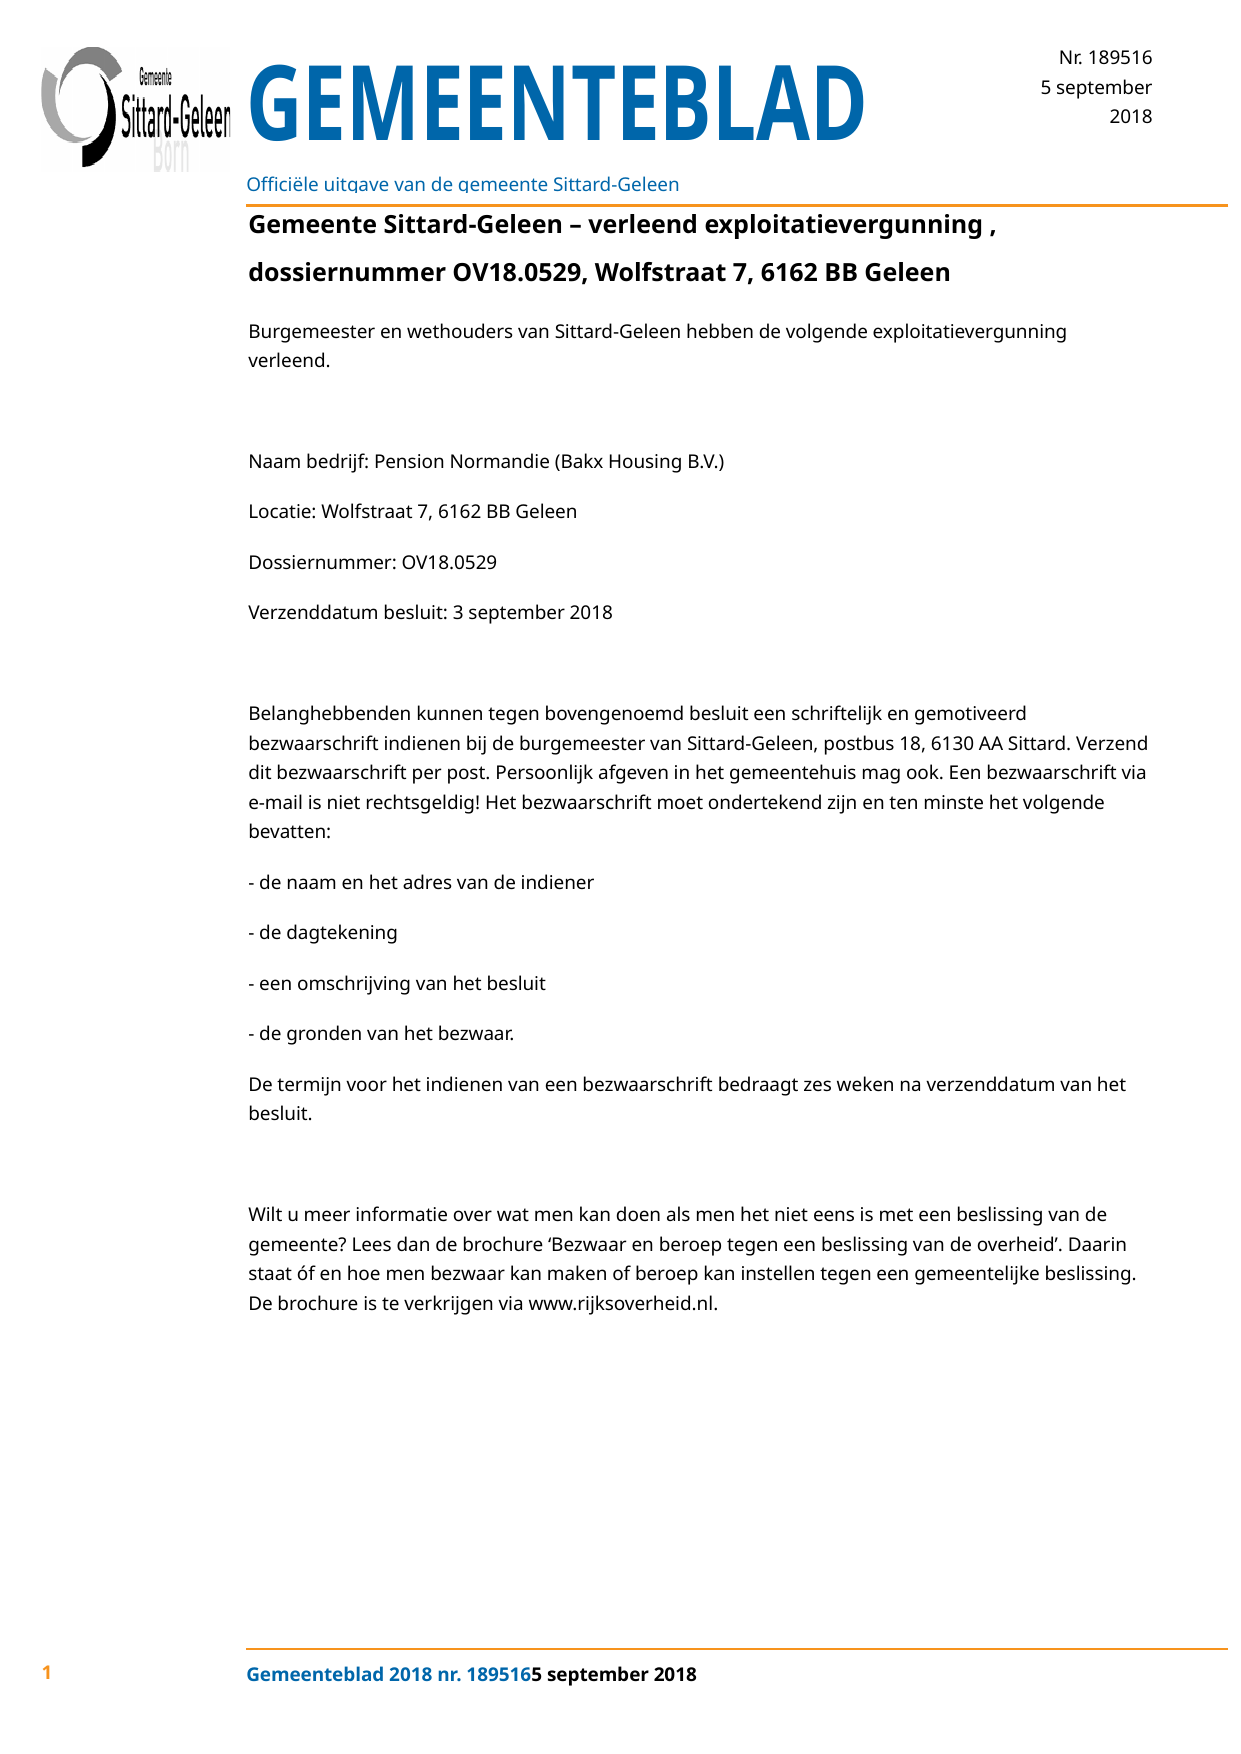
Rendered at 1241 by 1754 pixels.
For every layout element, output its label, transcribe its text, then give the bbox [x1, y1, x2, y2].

text - een omschrijving van het besluit [248, 970, 1152, 996]
text Gemeente Sittard-Geleen – verleend exploitatievergunning , dossiernummer OV18.0529, Wolfstraat 7, 6162 BB Geleen [248, 207, 1152, 288]
text Belanghebbenden kunnen tegen bovengenoemd besluit een schriftelijk en gemotiveerd bezwaarschrift indienen bij de burgemeester van Sittard-Geleen, postbus 18, 6130 AA Sittard. Verzend dit bezwaarschrift per post. Persoonlijk afgeven in het gemeentehuis mag ook. Een bezwaarschrift via e-mail is niet rechtsgeldig! Het bezwaarschrift moet ondertekend zijn en ten minste het volgende bevatten: [248, 700, 1152, 844]
text Verzenddatum besluit: 3 september 2018 [248, 599, 1152, 625]
picture [41, 47, 231, 172]
text De termijn voor het indienen van een bezwaarschrift bedraagt zes weken na verzenddatum van het besluit. [248, 1071, 1152, 1126]
text - de gronden van het bezwaar. [248, 1020, 1152, 1046]
text Burgemeester en wethouders van Sittard-Geleen hebben de volgende exploitatievergunning verleend. [248, 318, 1152, 373]
text - de naam en het adres van de indiener [248, 869, 1152, 895]
text Wilt u meer informatie over wat men kan doen als men het niet eens is met een beslissing van de gemeente? Lees dan de brochure ‘Bezwaar en beroep tegen een beslissing van de overheid’. Daarin staat óf en hoe men bezwaar kan maken of beroep kan instellen tegen een gemeentelijke beslissing. De brochure is te verkrijgen via www.rijksoverheid.nl. [248, 1201, 1152, 1316]
text - de dagtekening [248, 919, 1152, 945]
text Dossiernummer: OV18.0529 [248, 549, 1152, 575]
text Locatie: Wolfstraat 7, 6162 BB Geleen [248, 499, 1152, 524]
text Naam bedrijf: Pension Normandie (Bakx Housing B.V.) [248, 448, 1152, 474]
